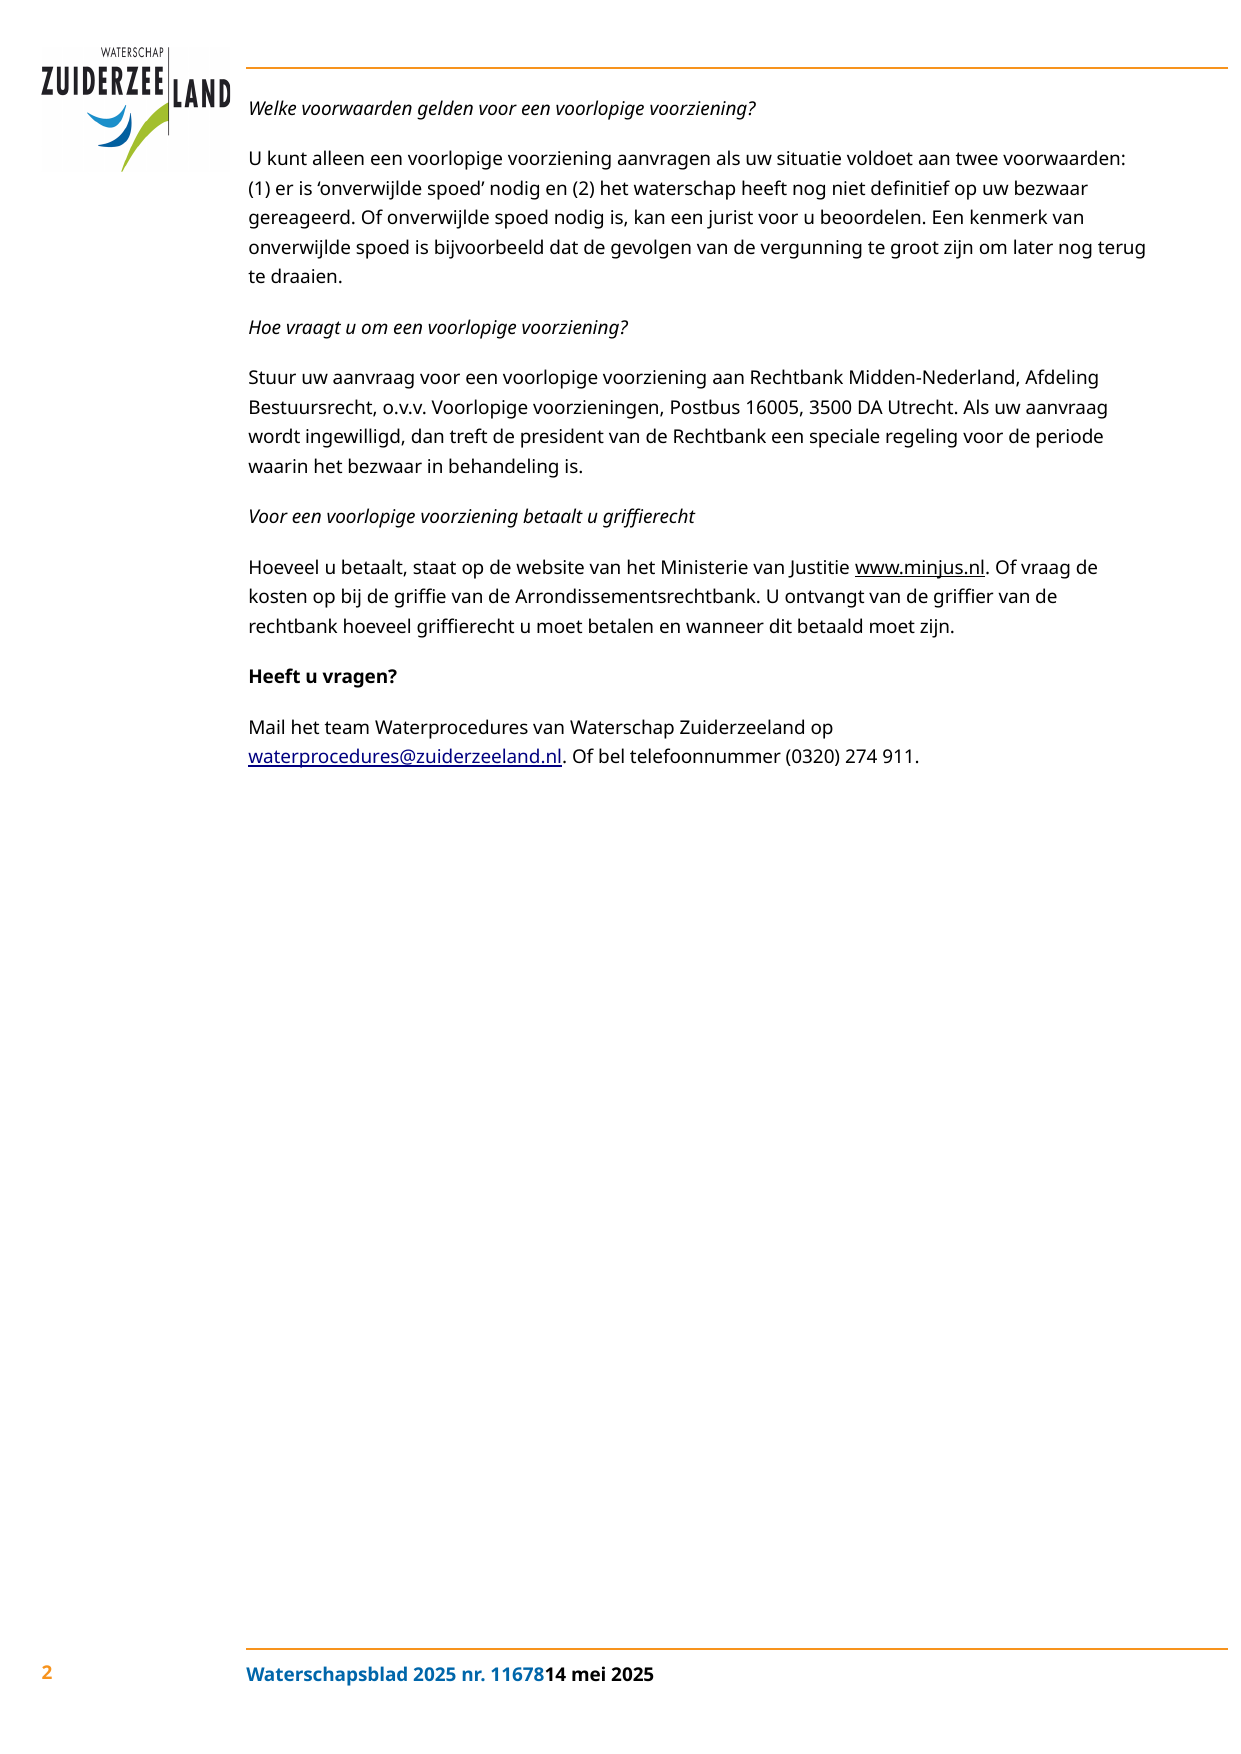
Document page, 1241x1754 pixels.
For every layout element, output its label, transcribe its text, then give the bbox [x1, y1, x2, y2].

text Welke voorwaarden gelden voor een voorlopige voorziening? [248, 95, 1152, 121]
text Voor een voorlopige voorziening betaalt u griffierecht [248, 503, 1152, 529]
text Hoeveel u betaalt, staat op de website van het Ministerie van Justitie www.minjus.nl. Of vraag de kosten op bij de griffie van de Arrondissementsrechtbank. U ontvangt van de griffier van de rechtbank hoeveel griffierecht u moet betalen en wanneer dit betaald moet zijn. [248, 554, 1152, 639]
text U kunt alleen een voorlopige voorziening aanvragen als uw situatie voldoet aan twee voorwaarden: (1) er is ‘onverwijlde spoed’ nodig en (2) het waterschap heeft nog niet definitief op uw bezwaar gereageerd. Of onverwijlde spoed nodig is, kan een jurist voor u beoordelen. Een kenmerk van onverwijlde spoed is bijvoorbeeld dat de gevolgen van de vergunning te groot zijn om later nog terug te draaien. [248, 145, 1152, 289]
picture [41, 47, 231, 172]
text Heeft u vragen? [248, 663, 1152, 689]
text Mail het team Waterprocedures van Waterschap Zuiderzeeland op waterprocedures@zuiderzeeland.nl. Of bel telefoonnummer (0320) 274 911. [248, 714, 1152, 769]
text Stuur uw aanvraag voor een voorlopige voorziening aan Rechtbank Midden-Nederland, Afdeling Bestuursrecht, o.v.v. Voorlopige voorzieningen, Postbus 16005, 3500 DA Utrecht. Als uw aanvraag wordt ingewilligd, dan treft de president van de Rechtbank een speciale regeling voor de periode waarin het bezwaar in behandeling is. [248, 364, 1152, 479]
text Hoe vraagt u om een voorlopige voorziening? [248, 314, 1152, 340]
